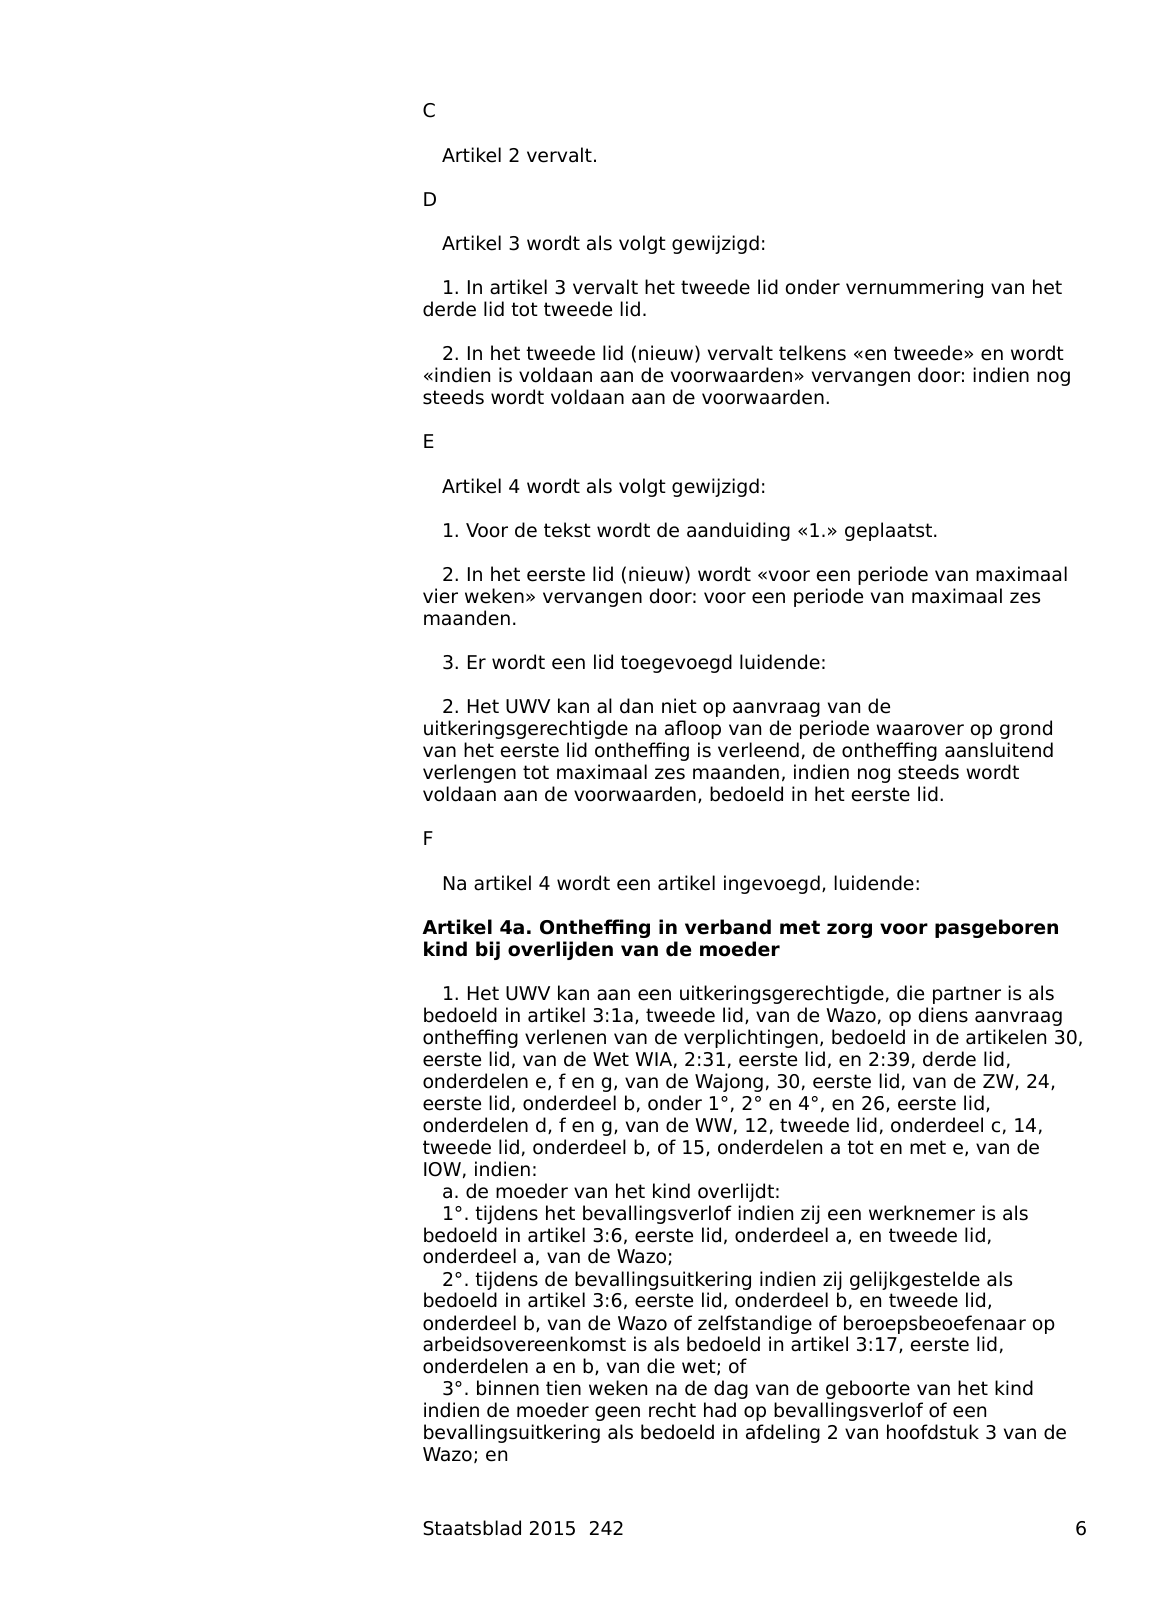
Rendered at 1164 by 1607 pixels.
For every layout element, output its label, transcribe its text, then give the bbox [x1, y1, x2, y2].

text 2. Het UWV kan al dan niet op aanvraag van de uitkeringsgerechtigde na afloop van de periode waarover op grond van het eerste lid ontheffing is verleend, de ontheffing aansluitend verlengen tot maximaal zes maanden, indien nog steeds wordt voldaan aan de voorwaarden, bedoeld in het eerste lid. [422, 696, 1087, 806]
text 1. Het UWV kan aan een uitkeringsgerechtigde, die partner is als bedoeld in artikel 3:1a, tweede lid, van de Wazo, op diens aanvraag ontheffing verlenen van de verplichtingen, bedoeld in de artikelen 30, eerste lid, van de Wet WIA, 2:31, eerste lid, en 2:39, derde lid, onderdelen e, f en g, van de Wajong, 30, eerste lid, van de ZW, 24, eerste lid, onderdeel b, onder 1°, 2° en 4°, en 26, eerste lid, onderdelen d, f en g, van de WW, 12, tweede lid, onderdeel c, 14, tweede lid, onderdeel b, of 15, onderdelen a tot en met e, van de IOW, indien: [422, 983, 1087, 1181]
text 3. Er wordt een lid toegevoegd luidende: [422, 652, 1087, 674]
text E [422, 431, 1087, 453]
text 1. Voor de tekst wordt de aanduiding «1.» geplaatst. [422, 520, 1087, 542]
text D [422, 189, 1087, 211]
text F [422, 828, 1087, 850]
text Artikel 2 vervalt. [422, 144, 1087, 167]
text Artikel 3 wordt als volgt gewijzigd: [422, 233, 1087, 255]
text Na artikel 4 wordt een artikel ingevoegd, luidende: [422, 872, 1087, 894]
text C [422, 100, 1087, 122]
text Artikel 4 wordt als volgt gewijzigd: [422, 476, 1087, 497]
subtitle Artikel 4a. Ontheffing in verband met zorg voor pasgeboren kind bij overlijden van de moeder [422, 917, 1087, 961]
text 1°. tijdens het bevallingsverlof indien zij een werknemer is als bedoeld in artikel 3:6, eerste lid, onderdeel a, en tweede lid, onderdeel a, van de Wazo; [422, 1202, 1087, 1268]
text 2. In het tweede lid (nieuw) vervalt telkens «en tweede» en wordt «indien is voldaan aan de voorwaarden» vervangen door: indien nog steeds wordt voldaan aan de voorwaarden. [422, 343, 1087, 409]
text 2°. tijdens de bevallingsuitkering indien zij gelijkgestelde als bedoeld in artikel 3:6, eerste lid, onderdeel b, en tweede lid, onderdeel b, van de Wazo of zelfstandige of beroepsbeoefenaar op arbeidsovereenkomst is als bedoeld in artikel 3:17, eerste lid, onderdelen a en b, van die wet; of [422, 1268, 1087, 1378]
text a. de moeder van het kind overlijdt: [422, 1181, 1087, 1202]
text 2. In het eerste lid (nieuw) wordt «voor een periode van maximaal vier weken» vervangen door: voor een periode van maximaal zes maanden. [422, 564, 1087, 630]
text 3°. binnen tien weken na de dag van de geboorte van het kind indien de moeder geen recht had op bevallingsverlof of een bevallingsuitkering als bedoeld in afdeling 2 van hoofdstuk 3 van de Wazo; en [422, 1378, 1087, 1466]
text 1. In artikel 3 vervalt het tweede lid onder vernummering van het derde lid tot tweede lid. [422, 277, 1087, 321]
